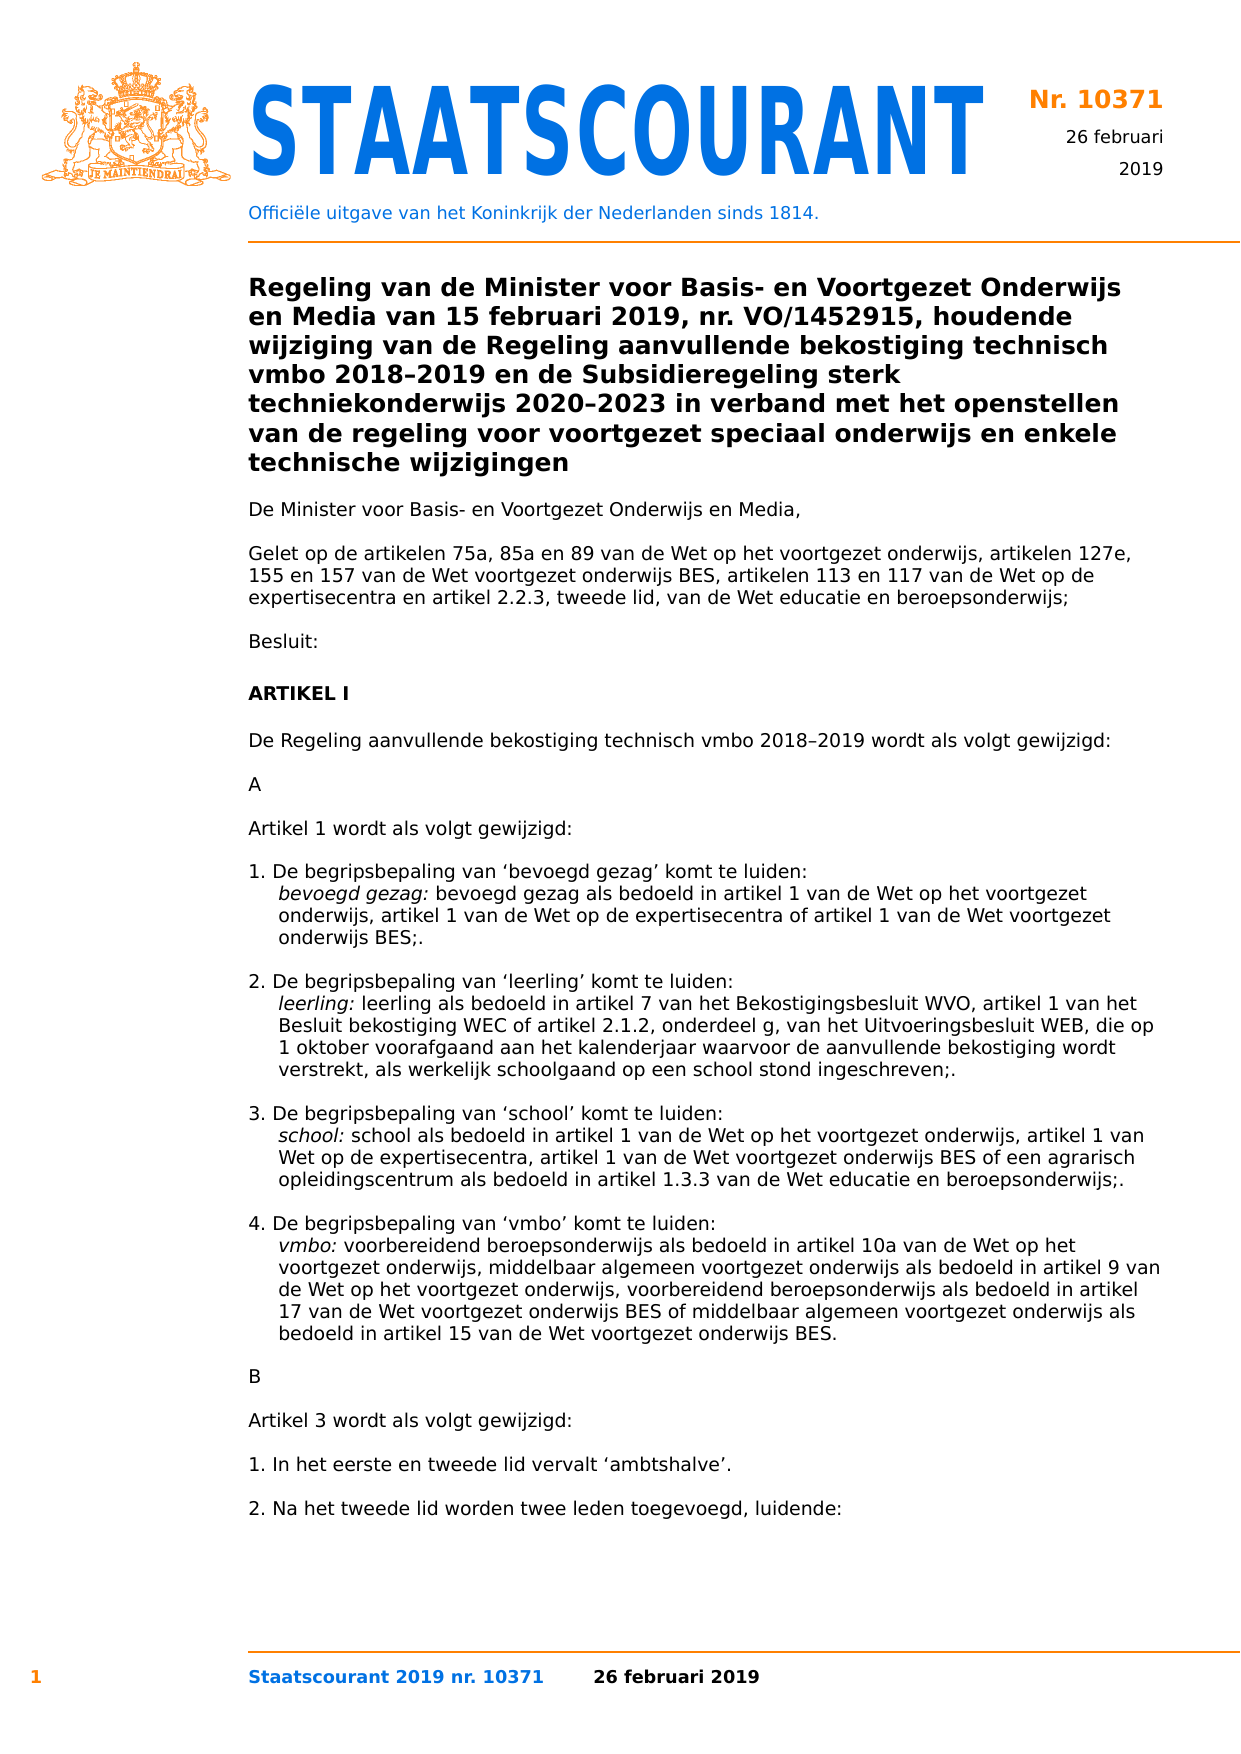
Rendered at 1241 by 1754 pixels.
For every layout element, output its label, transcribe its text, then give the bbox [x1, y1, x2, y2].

subtitle ARTIKEL I [248, 683, 1163, 705]
text 1. In het eerste en tweede lid vervalt ‘ambtshalve’. [248, 1454, 1163, 1476]
table_cell 2019 [998, 153, 1240, 203]
text De Minister voor Basis- en Voortgezet Onderwijs en Media, [248, 499, 1163, 521]
table_cell Officiële uitgave van het Koninkrijk der Nederlanden sinds 1814. [248, 203, 1240, 241]
text 2. Na het tweede lid worden twee leden toegevoegd, luidende: [248, 1498, 1163, 1520]
table_header STAATSCOURANT [248, 62, 998, 203]
text school: school als bedoeld in artikel 1 van de Wet op het voortgezet onderwijs, artikel 1 van Wet op de expertisecentra, artikel 1 van de Wet voortgezet onderwijs BES of een agrarisch opleidingscentrum als bedoeld in artikel 1.3.3 van de Wet educatie en beroepsonderwijs;. [278, 1125, 1163, 1191]
text 1. De begripsbepaling van ‘bevoegd gezag’ komt te luiden: [248, 861, 1163, 883]
text Artikel 3 wordt als volgt gewijzigd: [248, 1410, 1163, 1432]
text 4. De begripsbepaling van ‘vmbo’ komt te luiden: [248, 1213, 1163, 1234]
text Artikel 1 wordt als volgt gewijzigd: [248, 817, 1163, 839]
text leerling: leerling als bedoeld in artikel 7 van het Bekostigingsbesluit WVO, artikel 1 van het Besluit bekostiging WEC of artikel 2.1.2, onderdeel g, van het Uitvoeringsbesluit WEB, die op 1 oktober voorafgaand aan het kalenderjaar waarvoor de aanvullende bekostiging wordt verstrekt, als werkelijk schoolgaand op een school stond ingeschreven;. [278, 993, 1163, 1081]
text A [248, 773, 1163, 796]
subtitle Regeling van de Minister voor Basis- en Voortgezet Onderwijs en Media van 15 februari 2019, nr. VO/1452915, houdende wijziging van de Regeling aanvullende bekostiging technisch vmbo 2018–2019 en de Subsidieregeling sterk techniekonderwijs 2020–2023 in verband met het openstellen van de regeling voor voortgezet speciaal onderwijs en enkele technische wijzigingen [248, 273, 1163, 477]
table_header [25, 62, 248, 241]
picture [41, 62, 231, 186]
text vmbo: voorbereidend beroepsonderwijs als bedoeld in artikel 10a van de Wet op het voortgezet onderwijs, middelbaar algemeen voortgezet onderwijs als bedoeld in artikel 9 van de Wet op het voortgezet onderwijs, voorbereidend beroepsonderwijs als bedoeld in artikel 17 van de Wet voortgezet onderwijs BES of middelbaar algemeen voortgezet onderwijs als bedoeld in artikel 15 van de Wet voortgezet onderwijs BES. [278, 1234, 1163, 1344]
text bevoegd gezag: bevoegd gezag als bedoeld in artikel 1 van de Wet op het voortgezet onderwijs, artikel 1 van de Wet op de expertisecentra of artikel 1 van de Wet voortgezet onderwijs BES;. [278, 883, 1163, 949]
table_header Nr. 10371 [998, 62, 1240, 121]
text De Regeling aanvullende bekostiging technisch vmbo 2018–2019 wordt als volgt gewijzigd: [248, 730, 1163, 752]
text 2. De begripsbepaling van ‘leerling’ komt te luiden: [248, 971, 1163, 993]
table_cell 26 februari [998, 121, 1240, 153]
text B [248, 1366, 1163, 1388]
text Besluit: [248, 631, 1163, 653]
text 3. De begripsbepaling van ‘school’ komt te luiden: [248, 1103, 1163, 1125]
text Gelet op de artikelen 75a, 85a en 89 van de Wet op het voortgezet onderwijs, artikelen 127e, 155 en 157 van de Wet voortgezet onderwijs BES, artikelen 113 en 117 van de Wet op de expertisecentra en artikel 2.2.3, tweede lid, van de Wet educatie en beroepsonderwijs; [248, 543, 1163, 609]
